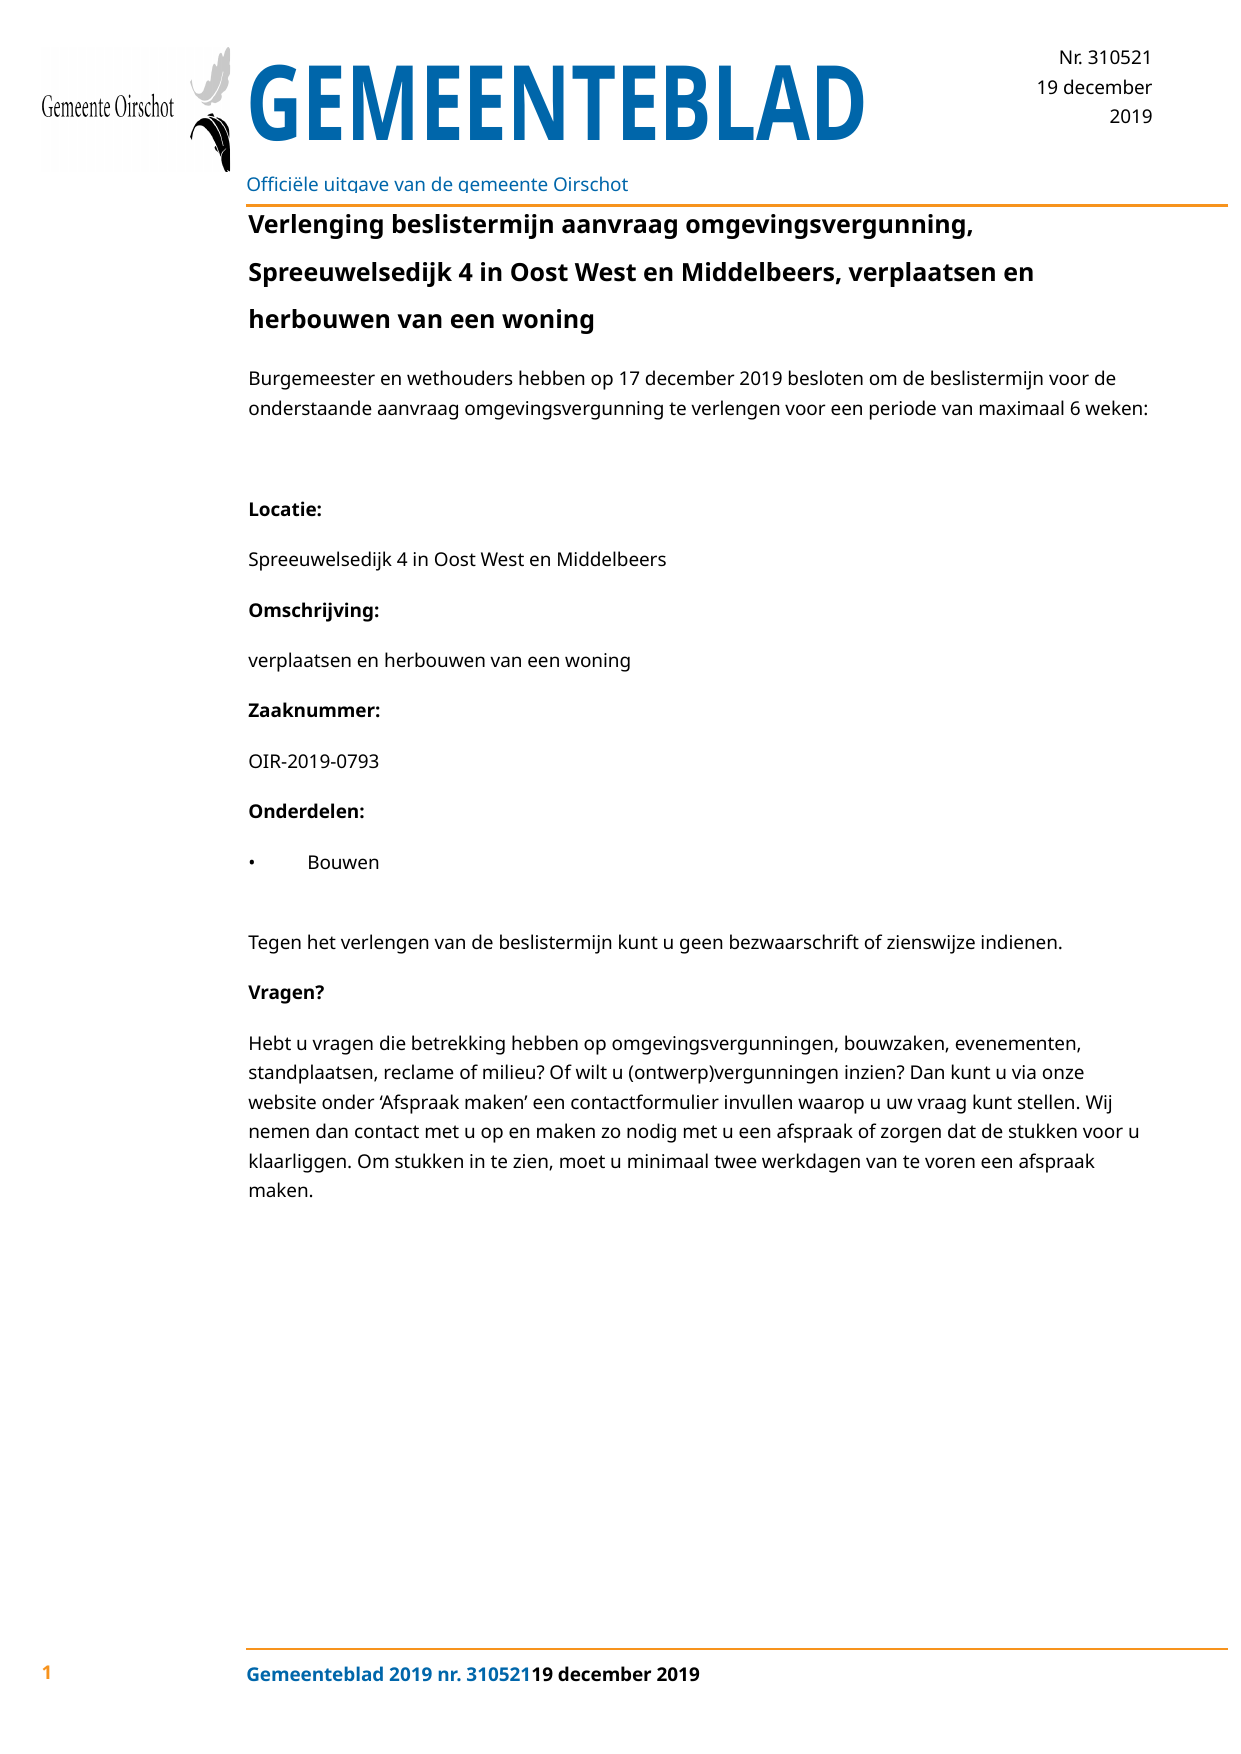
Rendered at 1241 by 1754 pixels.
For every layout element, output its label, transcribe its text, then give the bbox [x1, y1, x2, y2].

text OIR-2019-0793 [248, 748, 1152, 774]
text Vragen? [248, 979, 1152, 1005]
text Spreeuwelsedijk 4 in Oost West en Middelbeers [248, 546, 1152, 572]
text Verlenging beslistermijn aanvraag omgevingsvergunning, Spreeuwelsedijk 4 in Oost West en Middelbeers, verplaatsen en herbouwen van een woning [248, 207, 1152, 336]
text verplaatsen en herbouwen van een woning [248, 647, 1152, 673]
text Hebt u vragen die betrekking hebben op omgevingsvergunningen, bouwzaken, evenementen, standplaatsen, reclame of milieu? Of wilt u (ontwerp)vergunningen inzien? Dan kunt u via onze website onder ‘Afspraak maken’ een contactformulier invullen waarop u uw vraag kunt stellen. Wij nemen dan contact met u op en maken zo nodig met u een afspraak of zorgen dat de stukken voor u klaarliggen. Om stukken in te zien, moet u minimaal twee werkdagen van te voren een afspraak maken. [248, 1030, 1152, 1203]
text Tegen het verlengen van de beslistermijn kunt u geen bezwaarschrift of zienswijze indienen. [248, 929, 1152, 954]
text Omschrijving: [248, 597, 1152, 622]
text Onderdelen: [248, 798, 1152, 824]
list Bouwen [248, 849, 1152, 874]
text Burgemeester en wethouders hebben op 17 december 2019 besloten om de beslistermijn voor de onderstaande aanvraag omgevingsvergunning te verlengen voor een periode van maximaal 6 weken: [248, 366, 1152, 421]
picture [41, 47, 231, 172]
text Locatie: [248, 496, 1152, 522]
text Zaaknummer: [248, 698, 1152, 723]
